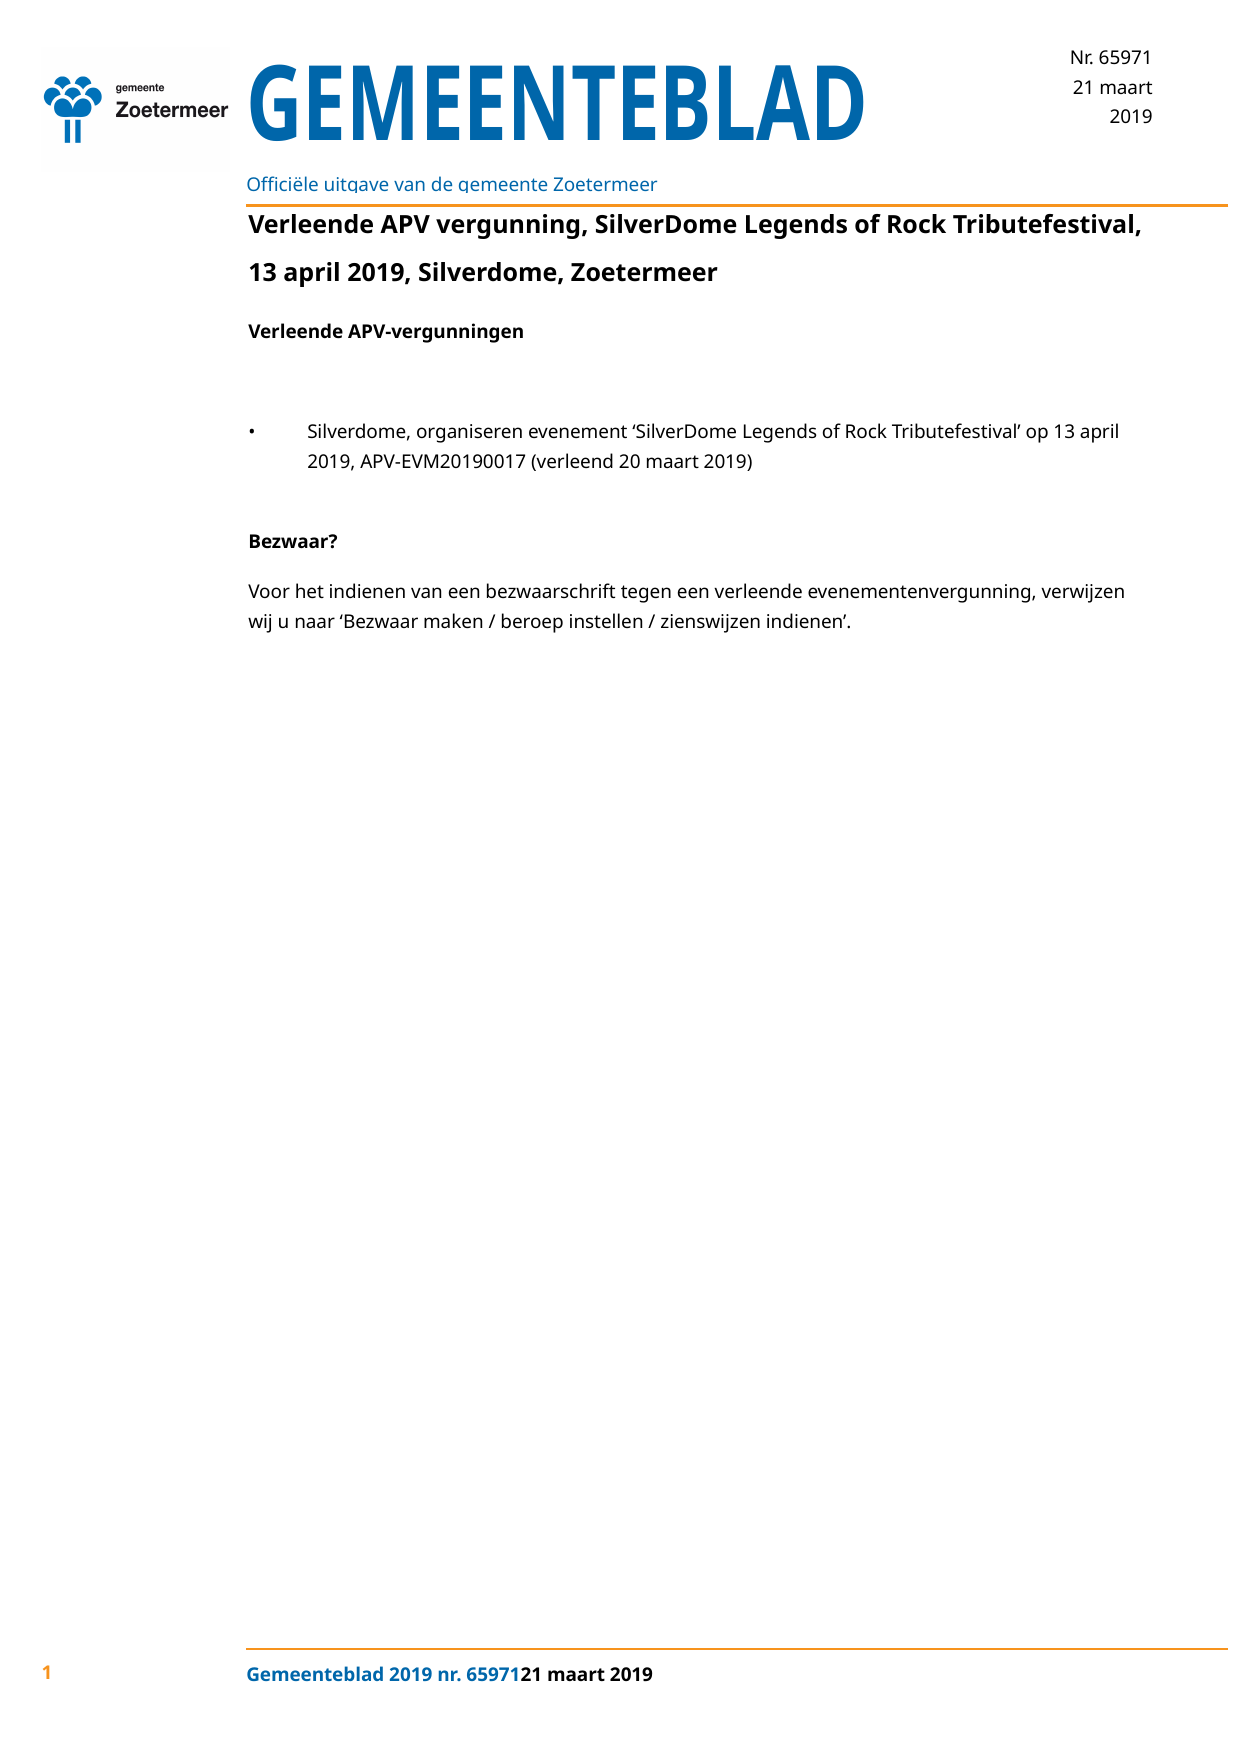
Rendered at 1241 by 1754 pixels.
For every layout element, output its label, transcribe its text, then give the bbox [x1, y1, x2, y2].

list Silverdome, organiseren evenement ‘SilverDome Legends of Rock Tributefestival’ op 13 april 2019, APV-EVM20190017 (verleend 20 maart 2019) [248, 419, 1152, 474]
text Verleende APV vergunning, SilverDome Legends of Rock Tributefestival, 13 april 2019, Silverdome, Zoetermeer [248, 207, 1152, 288]
text Voor het indienen van een bezwaarschrift tegen een verleende evenementenvergunning, verwijzen wij u naar ‘Bezwaar maken / beroep instellen / zienswijzen indienen’. [248, 579, 1152, 634]
picture [41, 47, 231, 172]
text Verleende APV-vergunningen [248, 318, 1152, 344]
text Bezwaar? [248, 528, 1152, 554]
